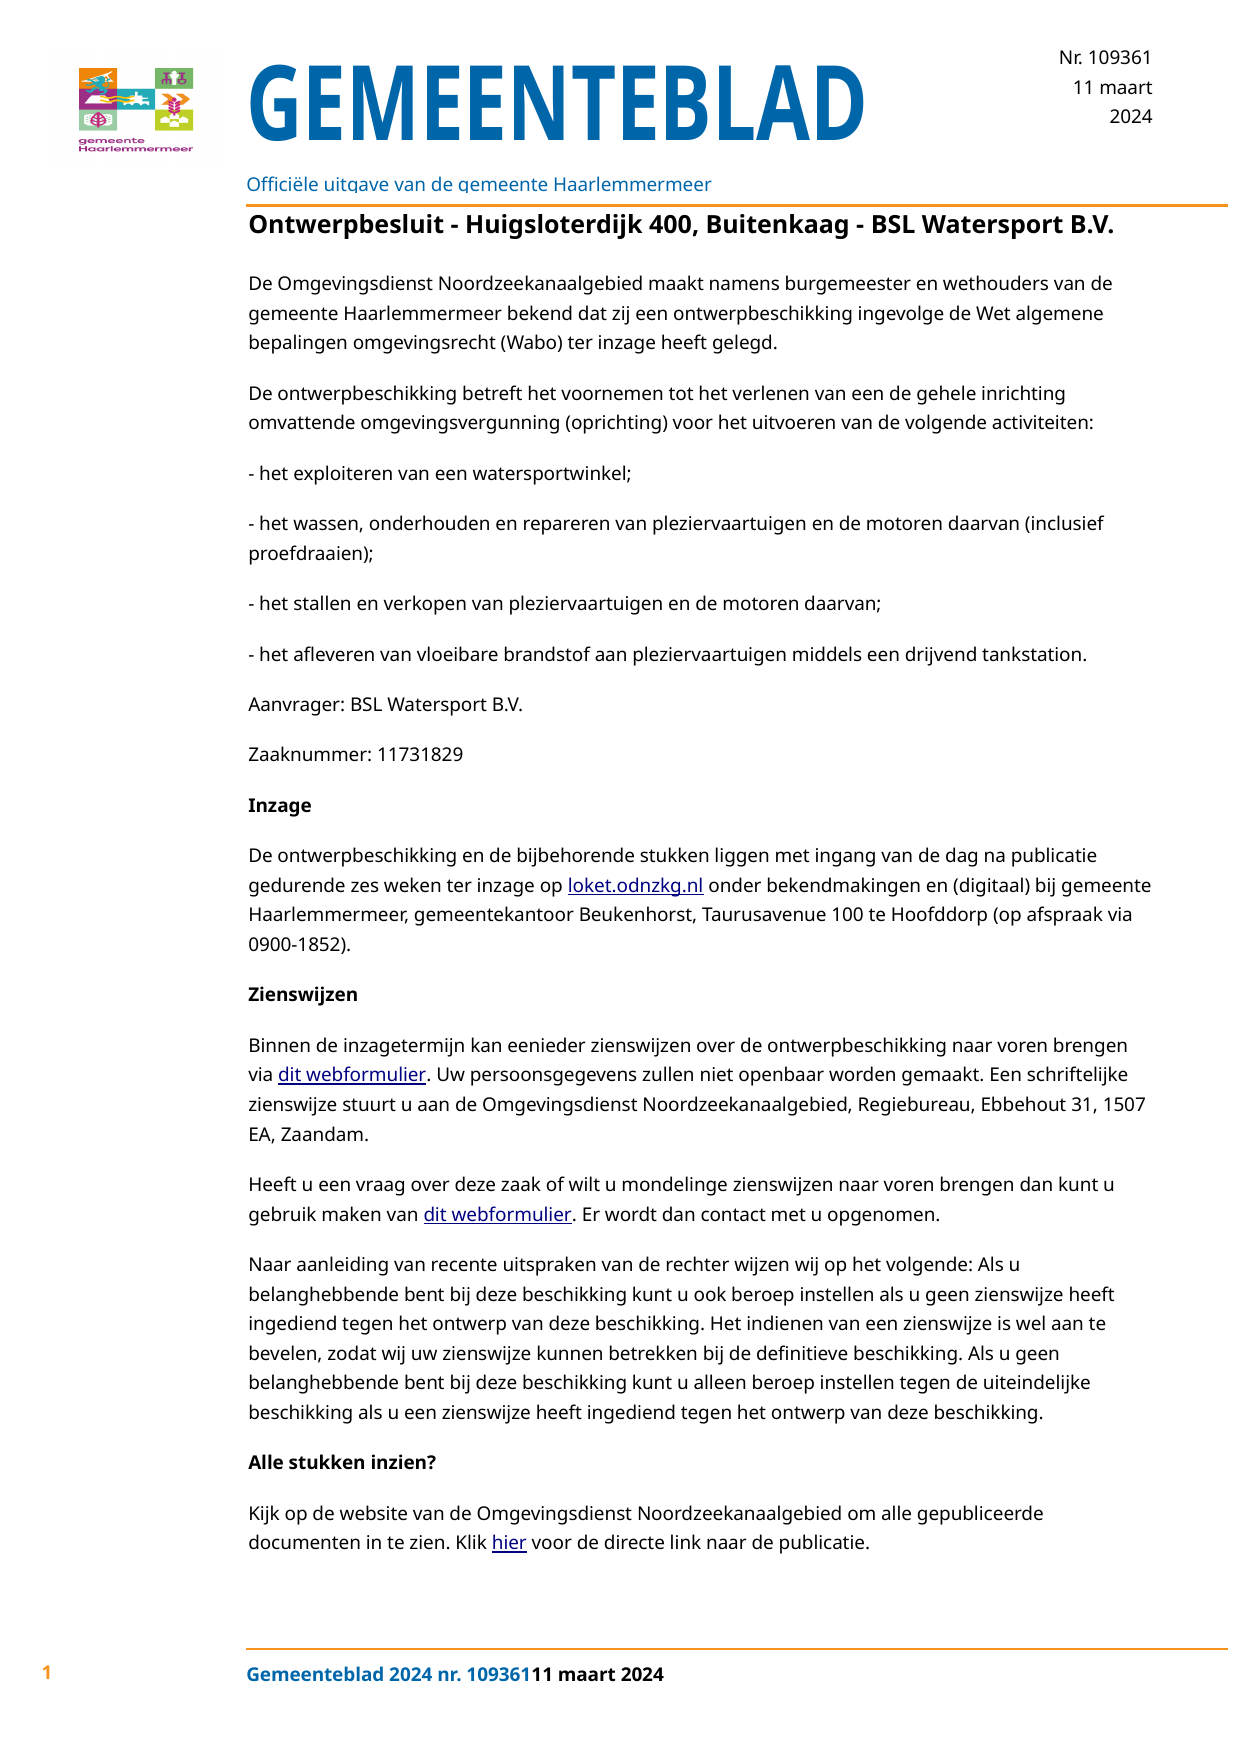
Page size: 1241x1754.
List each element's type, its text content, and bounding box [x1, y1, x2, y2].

text Naar aanleiding van recente uitspraken van de rechter wijzen wij op het volgende: Als u belanghebbende bent bij deze beschikking kunt u ook beroep instellen als u geen zienswijze heeft ingediend tegen het ontwerp van deze beschikking. Het indienen van een zienswijze is wel aan te bevelen, zodat wij uw zienswijze kunnen betrekken bij de definitieve beschikking. Als u geen belanghebbende bent bij deze beschikking kunt u alleen beroep instellen tegen de uiteindelijke beschikking als u een zienswijze heeft ingediend tegen het ontwerp van deze beschikking. [248, 1251, 1152, 1425]
text Zienswijzen [248, 982, 1152, 1007]
text Kijk op de website van de Omgevingsdienst Noordzeekanaalgebied om alle gepubliceerde documenten in te zien. Klik hier voor de directe link naar de publicatie. [248, 1500, 1152, 1555]
text Inzage [248, 792, 1152, 818]
text Zaaknummer: 11731829 [248, 742, 1152, 767]
text Heeft u een vraag over deze zaak of wilt u mondelinge zienswijzen naar voren brengen dan kunt u gebruik maken van dit webformulier. Er wordt dan contact met u opgenomen. [248, 1171, 1152, 1226]
text Binnen de inzagetermijn kan eenieder zienswijzen over de ontwerpbeschikking naar voren brengen via dit webformulier. Uw persoonsgegevens zullen niet openbaar worden gemaakt. Een schriftelijke zienswijze stuurt u aan de Omgevingsdienst Noordzeekanaalgebied, Regiebureau, Ebbehout 31, 1507 EA, Zaandam. [248, 1032, 1152, 1146]
text - het wassen, onderhouden en repareren van pleziervaartuigen en de motoren daarvan (inclusief proefdraaien); [248, 510, 1152, 566]
text Ontwerpbesluit - Huigsloterdijk 400, Buitenkaag - BSL Watersport B.V. [248, 207, 1152, 241]
text Alle stukken inzien? [248, 1449, 1152, 1475]
text De Omgevingsdienst Noordzeekanaalgebied maakt namens burgemeester en wethouders van de gemeente Haarlemmermeer bekend dat zij een ontwerpbeschikking ingevolge de Wet algemene bepalingen omgevingsrecht (Wabo) ter inzage heeft gelegd. [248, 270, 1152, 355]
text - het exploiteren van een watersportwinkel; [248, 460, 1152, 486]
text Aanvrager: BSL Watersport B.V. [248, 691, 1152, 717]
text De ontwerpbeschikking en de bijbehorende stukken liggen met ingang van de dag na publicatie gedurende zes weken ter inzage op loket.odnzkg.nl onder bekendmakingen en (digitaal) bij gemeente Haarlemmermeer, gemeentekantoor Beukenhorst, Taurusavenue 100 te Hoofddorp (op afspraak via 0900-1852). [248, 842, 1152, 957]
text - het afleveren van vloeibare brandstof aan pleziervaartuigen middels een drijvend tankstation. [248, 641, 1152, 666]
picture [41, 47, 231, 172]
text - het stallen en verkopen van pleziervaartuigen en de motoren daarvan; [248, 590, 1152, 616]
text De ontwerpbeschikking betreft het voornemen tot het verlenen van een de gehele inrichting omvattende omgevingsvergunning (oprichting) voor het uitvoeren van de volgende activiteiten: [248, 380, 1152, 435]
